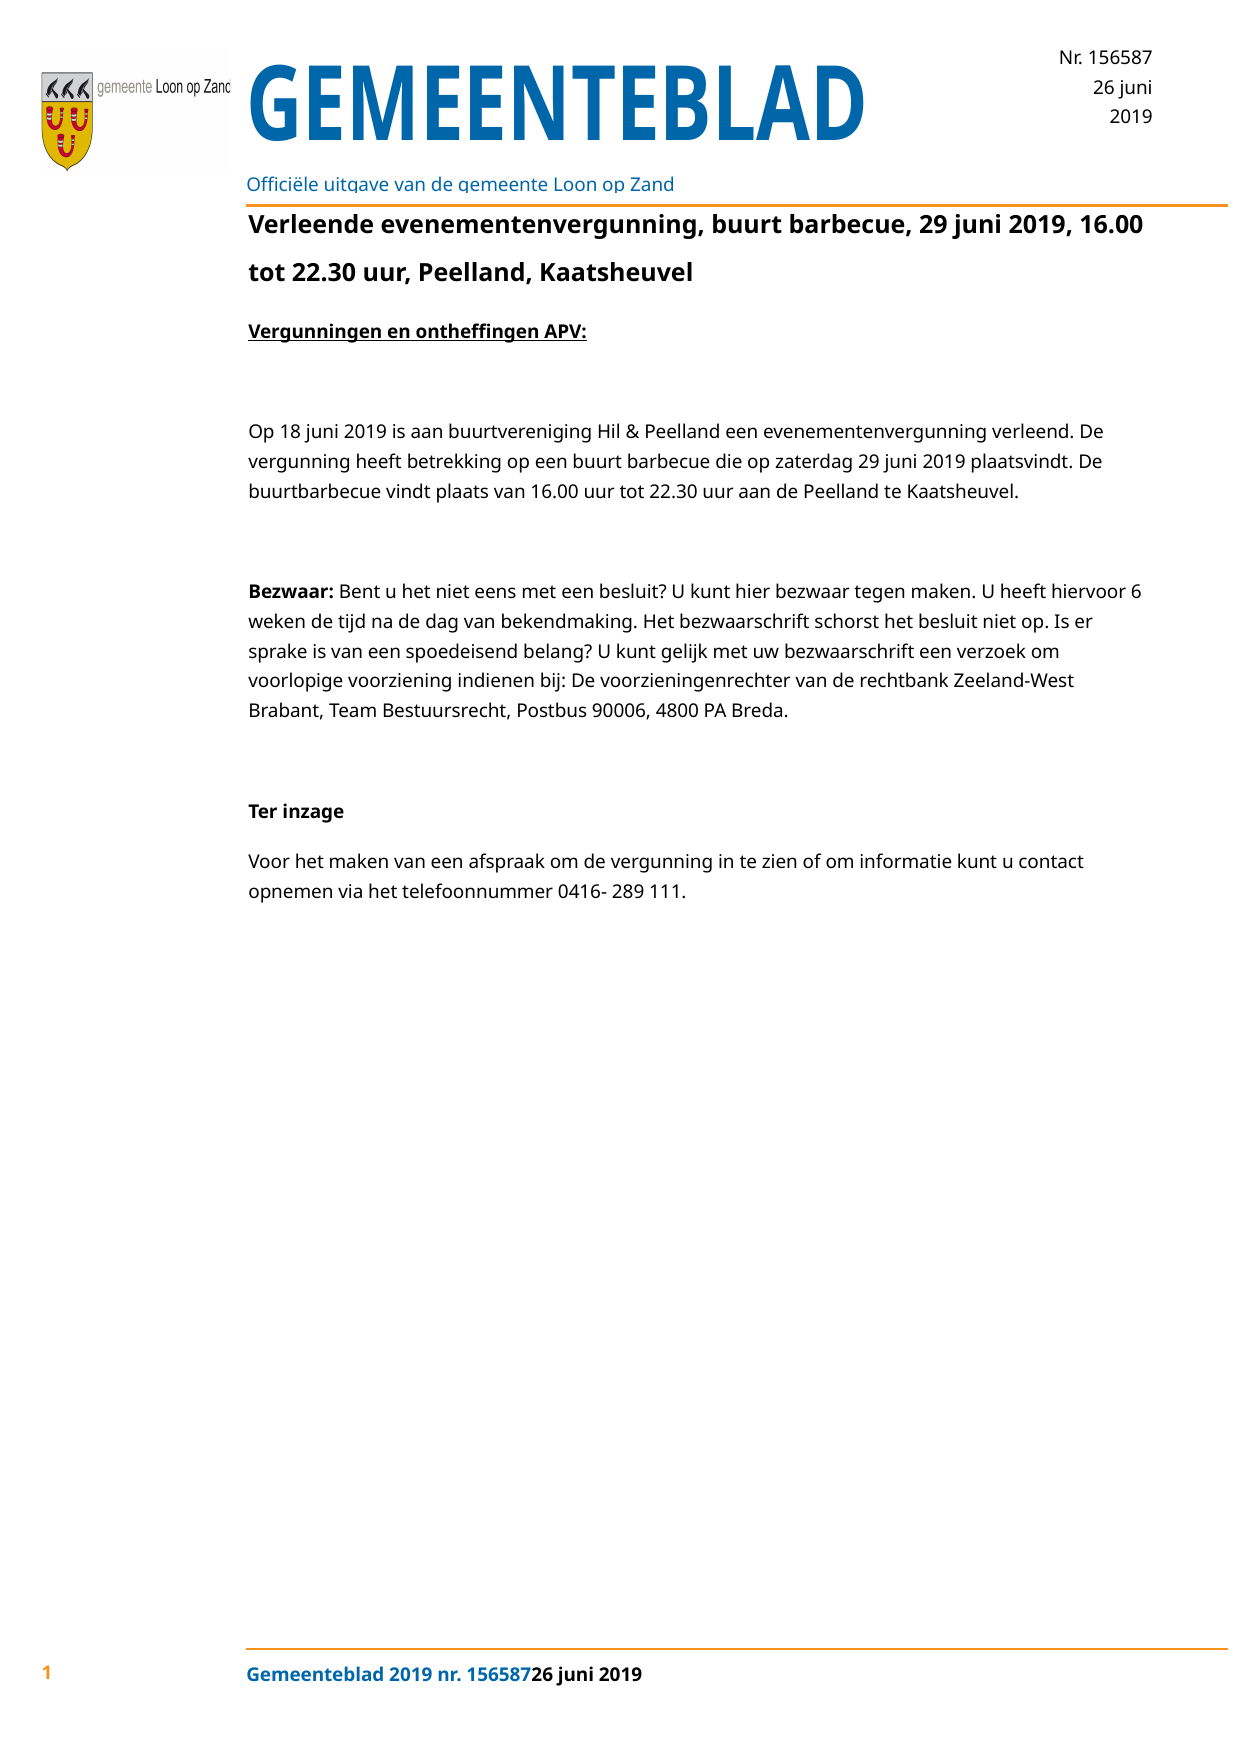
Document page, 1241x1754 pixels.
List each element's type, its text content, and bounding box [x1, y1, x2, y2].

text Verleende evenementenvergunning, buurt barbecue, 29 juni 2019, 16.00 tot 22.30 uur, Peelland, Kaatsheuvel [248, 207, 1152, 288]
text Ter inzage [248, 798, 1152, 824]
text Op 18 juni 2019 is aan buurtvereniging Hil & Peelland een evenementenvergunning verleend. De vergunning heeft betrekking op een buurt barbecue die op zaterdag 29 juni 2019 plaatsvindt. De buurtbarbecue vindt plaats van 16.00 uur tot 22.30 uur aan de Peelland te Kaatsheuvel. [248, 419, 1152, 504]
text Bezwaar: Bent u het niet eens met een besluit? U kunt hier bezwaar tegen maken. U heeft hiervoor 6 weken de tijd na de dag van bekendmaking. Het bezwaarschrift schorst het besluit niet op. Is er sprake is van een spoedeisend belang? U kunt gelijk met uw bezwaarschrift een verzoek om voorlopige voorziening indienen bij: De voorzieningenrechter van de rechtbank Zeeland-West Brabant, Team Bestuursrecht, Postbus 90006, 4800 PA Breda. [248, 579, 1152, 723]
text Voor het maken van een afspraak om de vergunning in te zien of om informatie kunt u contact opnemen via het telefoonnummer 0416- 289 111. [248, 848, 1152, 904]
text Vergunningen en ontheffingen APV: [248, 318, 1152, 344]
picture [41, 47, 231, 172]
